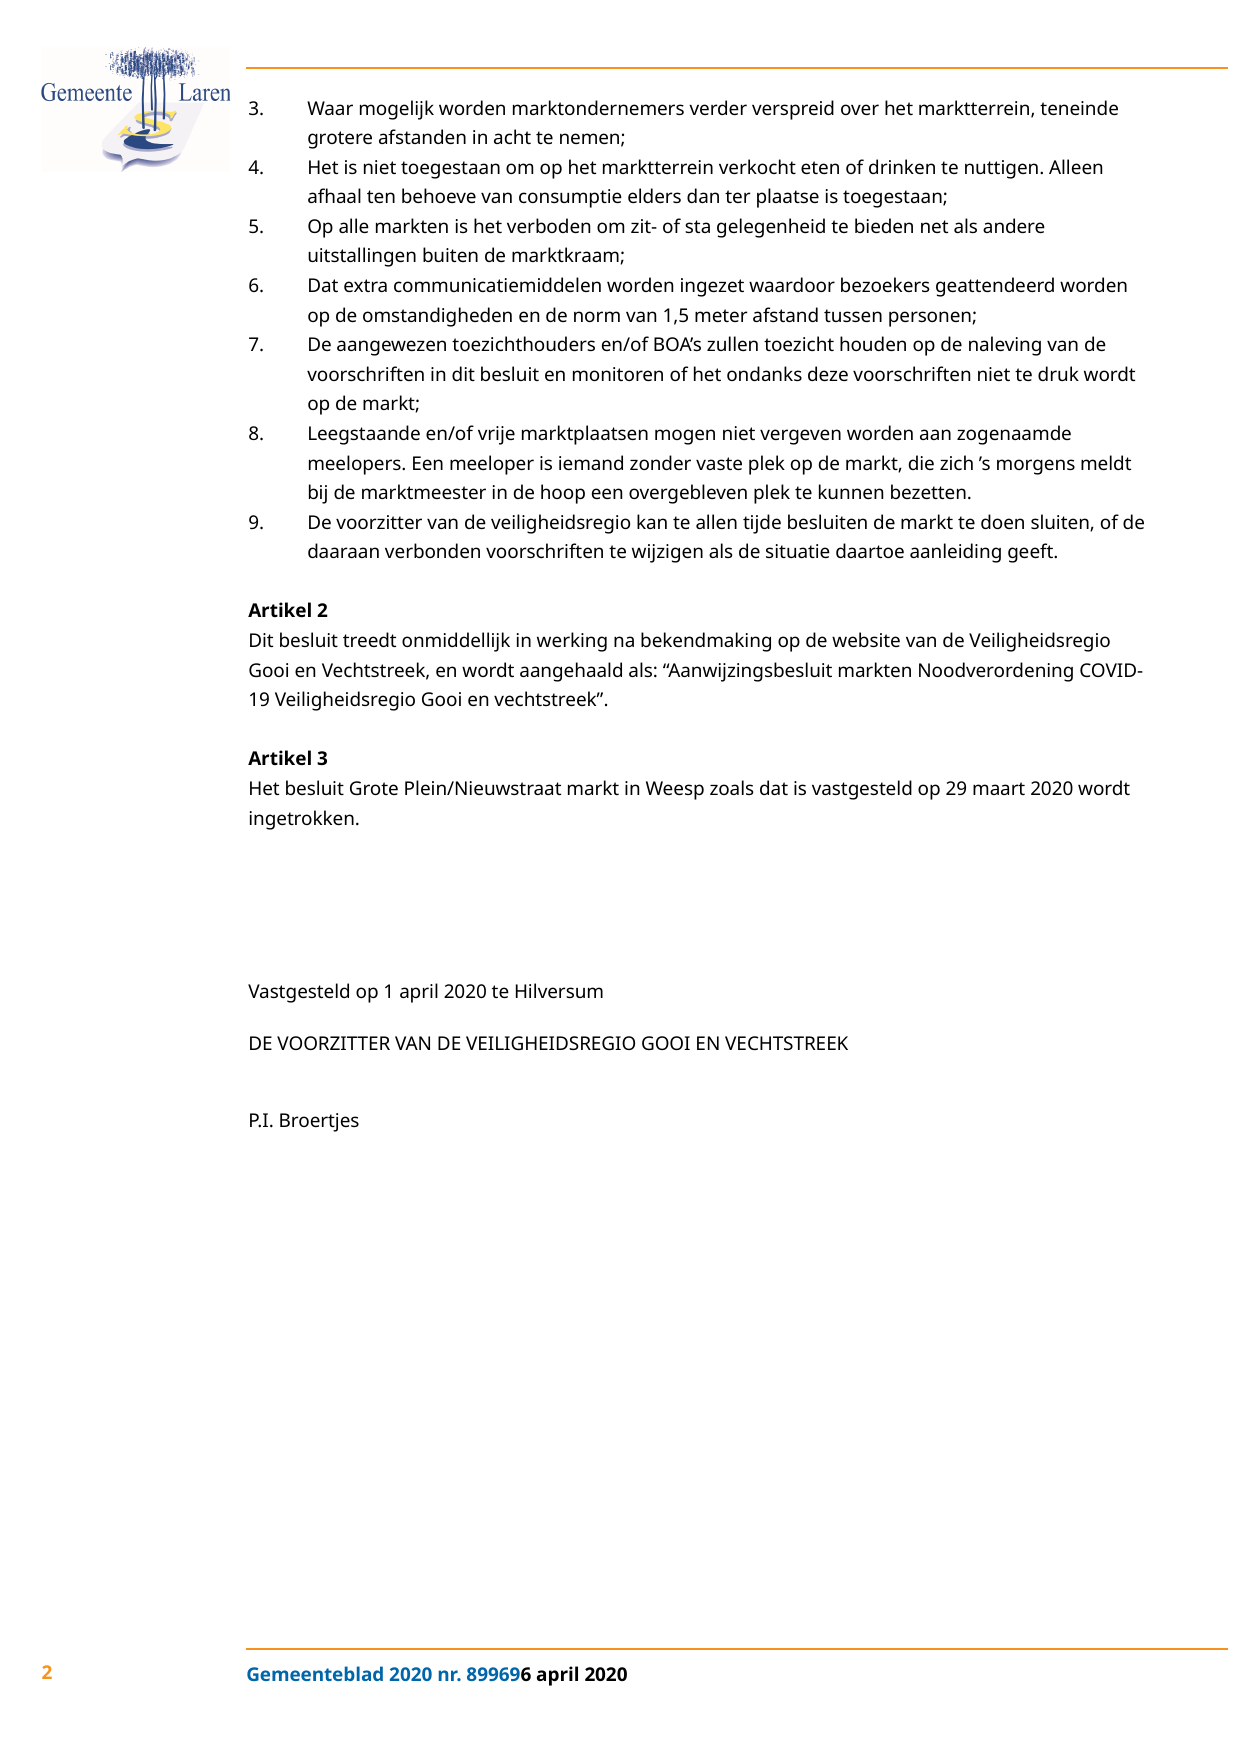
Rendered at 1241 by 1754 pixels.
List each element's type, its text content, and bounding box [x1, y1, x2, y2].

list De voorzitter van de veiligheidsregio kan te allen tijde besluiten de markt te doen sluiten, of de daaraan verbonden voorschriften te wijzigen als de situatie daartoe aanleiding geeft. [248, 509, 1152, 564]
list Leegstaande en/of vrije marktplaatsen mogen niet vergeven worden aan zogenaamde meelopers. Een meeloper is iemand zonder vaste plek op de markt, die zich ’s morgens meldt bij de marktmeester in de hoop een overgebleven plek te kunnen bezetten. [248, 420, 1152, 505]
list Op alle markten is het verboden om zit- of sta gelegenheid te bieden net als andere uitstallingen buiten de marktkraam; [248, 213, 1152, 268]
picture [41, 47, 231, 172]
text Vastgesteld op 1 april 2020 te Hilversum [248, 978, 1152, 1004]
list Waar mogelijk worden marktondernemers verder verspreid over het marktterrein, teneinde grotere afstanden in acht te nemen; [248, 95, 1152, 150]
text Dit besluit treedt onmiddellijk in werking na bekendmaking op de website van de Veiligheidsregio Gooi en Vechtstreek, en wordt aangehaald als: “Aanwijzingsbesluit markten Noodverordening COVID-19 Veiligheidsregio Gooi en vechtstreek”. [248, 627, 1152, 712]
list Dat extra communicatiemiddelen worden ingezet waardoor bezoekers geattendeerd worden op de omstandigheden en de norm van 1,5 meter afstand tussen personen; [248, 272, 1152, 328]
text DE VOORZITTER VAN DE VEILIGHEIDSREGIO GOOI EN VECHTSTREEK [248, 1030, 1152, 1056]
list De aangewezen toezichthouders en/of BOA’s zullen toezicht houden op de naleving van de voorschriften in dit besluit en monitoren of het ondanks deze voorschriften niet te druk wordt op de markt; [248, 331, 1152, 416]
text Het besluit Grote Plein/Nieuwstraat markt in Weesp zoals dat is vastgesteld op 29 maart 2020 wordt ingetrokken. [248, 775, 1152, 831]
text Artikel 2 [248, 598, 1152, 623]
text Artikel 3 [248, 746, 1152, 771]
list Het is niet toegestaan om op het marktterrein verkocht eten of drinken te nuttigen. Alleen afhaal ten behoeve van consumptie elders dan ter plaatse is toegestaan; [248, 154, 1152, 209]
text P.I. Broertjes [248, 1107, 1152, 1133]
